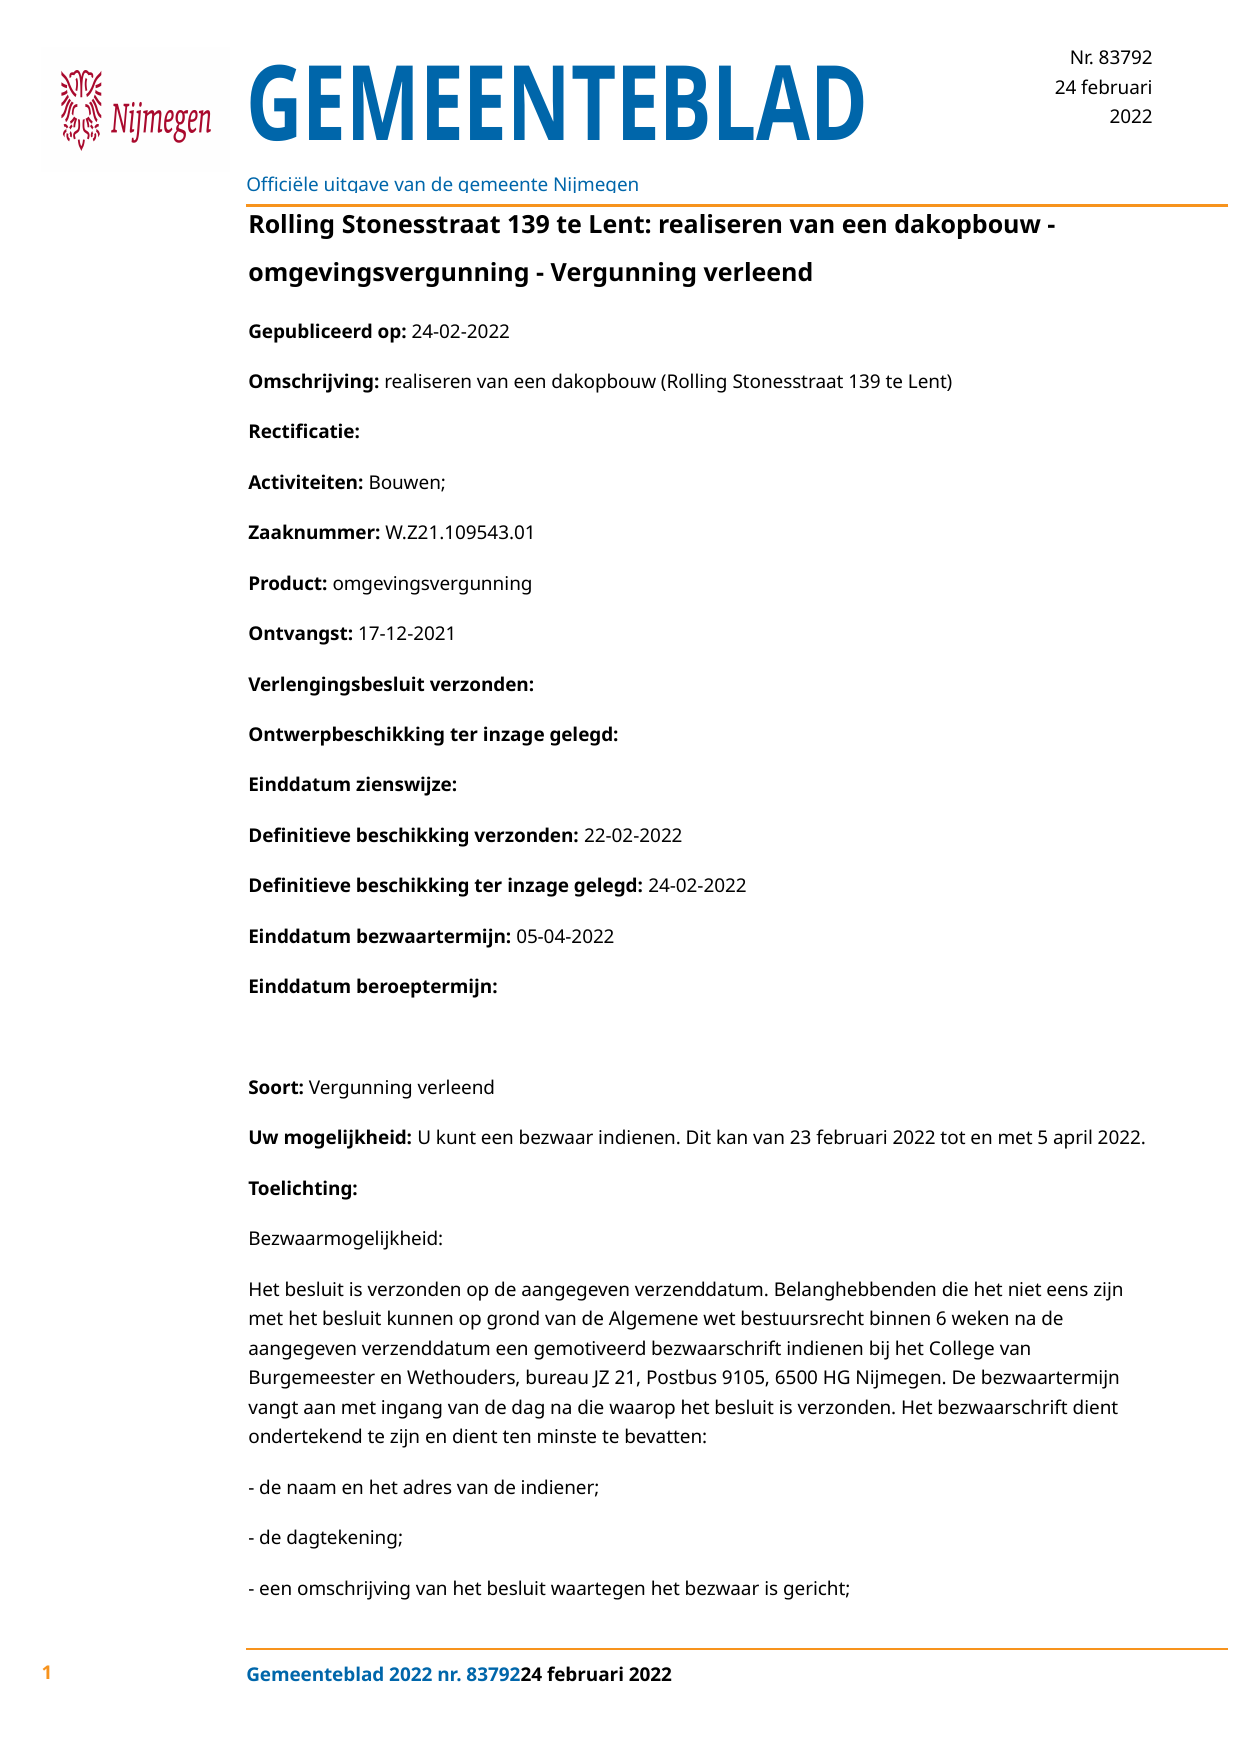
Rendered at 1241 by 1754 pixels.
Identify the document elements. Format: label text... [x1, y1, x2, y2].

text - de dagtekening; [248, 1524, 1152, 1550]
text Definitieve beschikking ter inzage gelegd: 24-02-2022 [248, 872, 1152, 898]
text Ontwerpbeschikking ter inzage gelegd: [248, 721, 1152, 747]
text - een omschrijving van het besluit waartegen het bezwaar is gericht; [248, 1575, 1152, 1601]
text Definitieve beschikking verzonden: 22-02-2022 [248, 822, 1152, 848]
text Einddatum beroeptermijn: [248, 973, 1152, 999]
text Verlengingsbesluit verzonden: [248, 671, 1152, 697]
text Product: omgevingsvergunning [248, 570, 1152, 596]
text Uw mogelijkheid: U kunt een bezwaar indienen. Dit kan van 23 februari 2022 tot en met 5 april 2022. [248, 1124, 1152, 1150]
text Het besluit is verzonden op de aangegeven verzenddatum. Belanghebbenden die het niet eens zijn met het besluit kunnen op grond van de Algemene wet bestuursrecht binnen 6 weken na de aangegeven verzenddatum een gemotiveerd bezwaarschrift indienen bij het College van Burgemeester en Wethouders, bureau JZ 21, Postbus 9105, 6500 HG Nijmegen. De bezwaartermijn vangt aan met ingang van de dag na die waarop het besluit is verzonden. Het bezwaarschrift dient ondertekend te zijn en dient ten minste te bevatten: [248, 1276, 1152, 1449]
text Ontvangst: 17-12-2021 [248, 620, 1152, 646]
text Gepubliceerd op: 24-02-2022 [248, 318, 1152, 344]
text Einddatum zienswijze: [248, 772, 1152, 797]
text Rectificatie: [248, 419, 1152, 444]
text Soort: Vergunning verleend [248, 1074, 1152, 1100]
text - de naam en het adres van de indiener; [248, 1474, 1152, 1500]
text Toelichting: [248, 1175, 1152, 1201]
text Omschrijving: realiseren van een dakopbouw (Rolling Stonesstraat 139 te Lent) [248, 368, 1152, 394]
text Activiteiten: Bouwen; [248, 469, 1152, 495]
text Bezwaarmogelijkheid: [248, 1225, 1152, 1251]
text Rolling Stonesstraat 139 te Lent: realiseren van een dakopbouw - omgevingsvergunning - Vergunning verleend [248, 207, 1152, 288]
text Zaaknummer: W.Z21.109543.01 [248, 519, 1152, 545]
picture [41, 47, 231, 172]
text Einddatum bezwaartermijn: 05-04-2022 [248, 923, 1152, 949]
